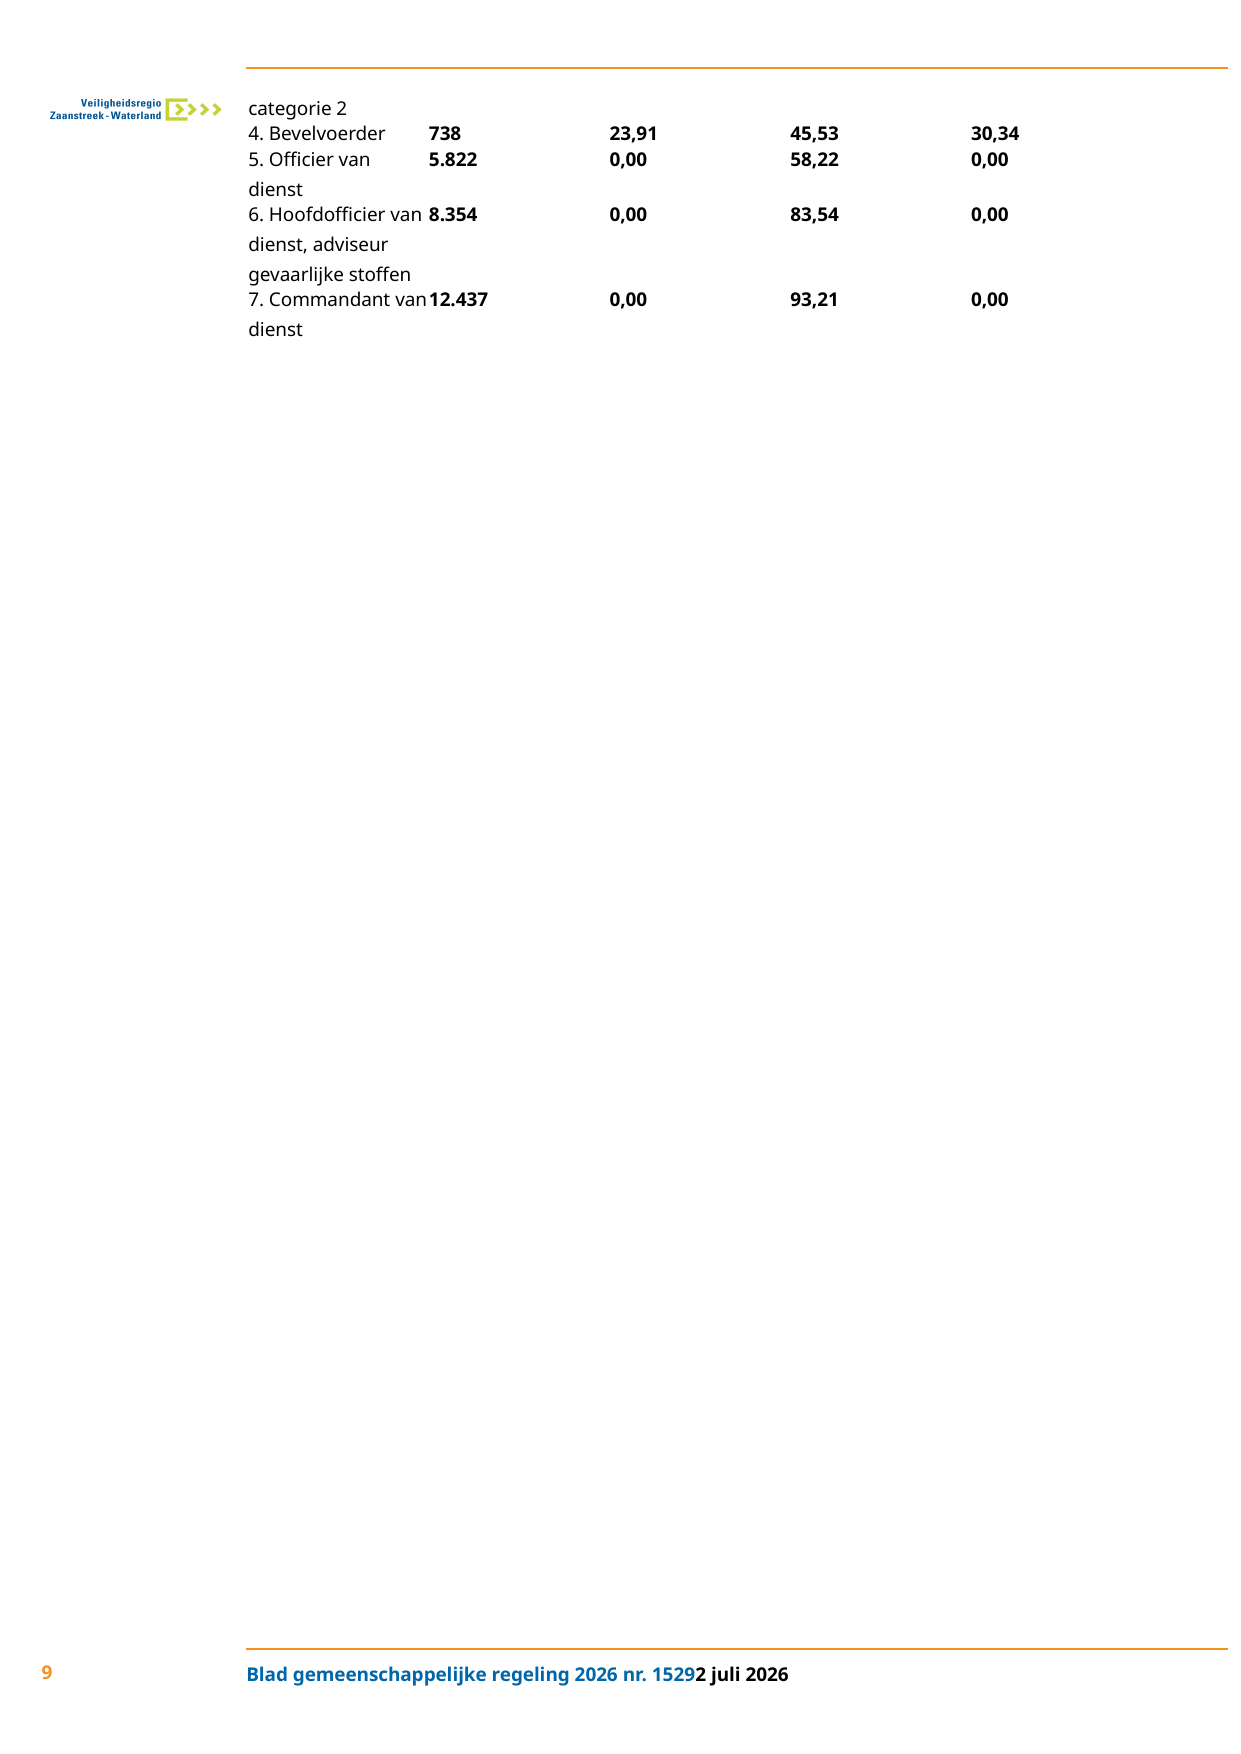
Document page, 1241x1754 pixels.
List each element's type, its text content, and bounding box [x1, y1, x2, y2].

table_cell 45,53 [790, 121, 971, 146]
table_cell 0,00 [971, 146, 1152, 202]
table_cell 0,00 [971, 202, 1152, 286]
table_cell 0,00 [609, 146, 790, 202]
table_cell [971, 95, 1152, 121]
table_cell 8.354 [429, 202, 609, 286]
table_cell 5. Officier van dienst [248, 146, 429, 202]
table_cell [429, 95, 609, 121]
table_cell [609, 95, 790, 121]
table_cell 738 [429, 121, 609, 146]
table_cell 5.822 [429, 146, 609, 202]
table_cell 23,91 [609, 121, 790, 146]
table_cell 6. Hoofdofficier van dienst, adviseur gevaarlijke stoffen [248, 202, 429, 286]
table_cell 83,54 [790, 202, 971, 286]
table_cell 4. Bevelvoerder [248, 121, 429, 146]
table_cell 7. Commandant van dienst [248, 286, 429, 342]
table_cell 30,34 [971, 121, 1152, 146]
table_cell [790, 95, 971, 121]
table_cell 0,00 [609, 286, 790, 342]
table_cell 93,21 [790, 286, 971, 342]
table_cell 12.437 [429, 286, 609, 342]
table_cell 0,00 [609, 202, 790, 286]
table_cell categorie 2 [248, 95, 429, 121]
table_cell 0,00 [971, 286, 1152, 342]
table_cell 58,22 [790, 146, 971, 202]
picture [41, 47, 231, 172]
